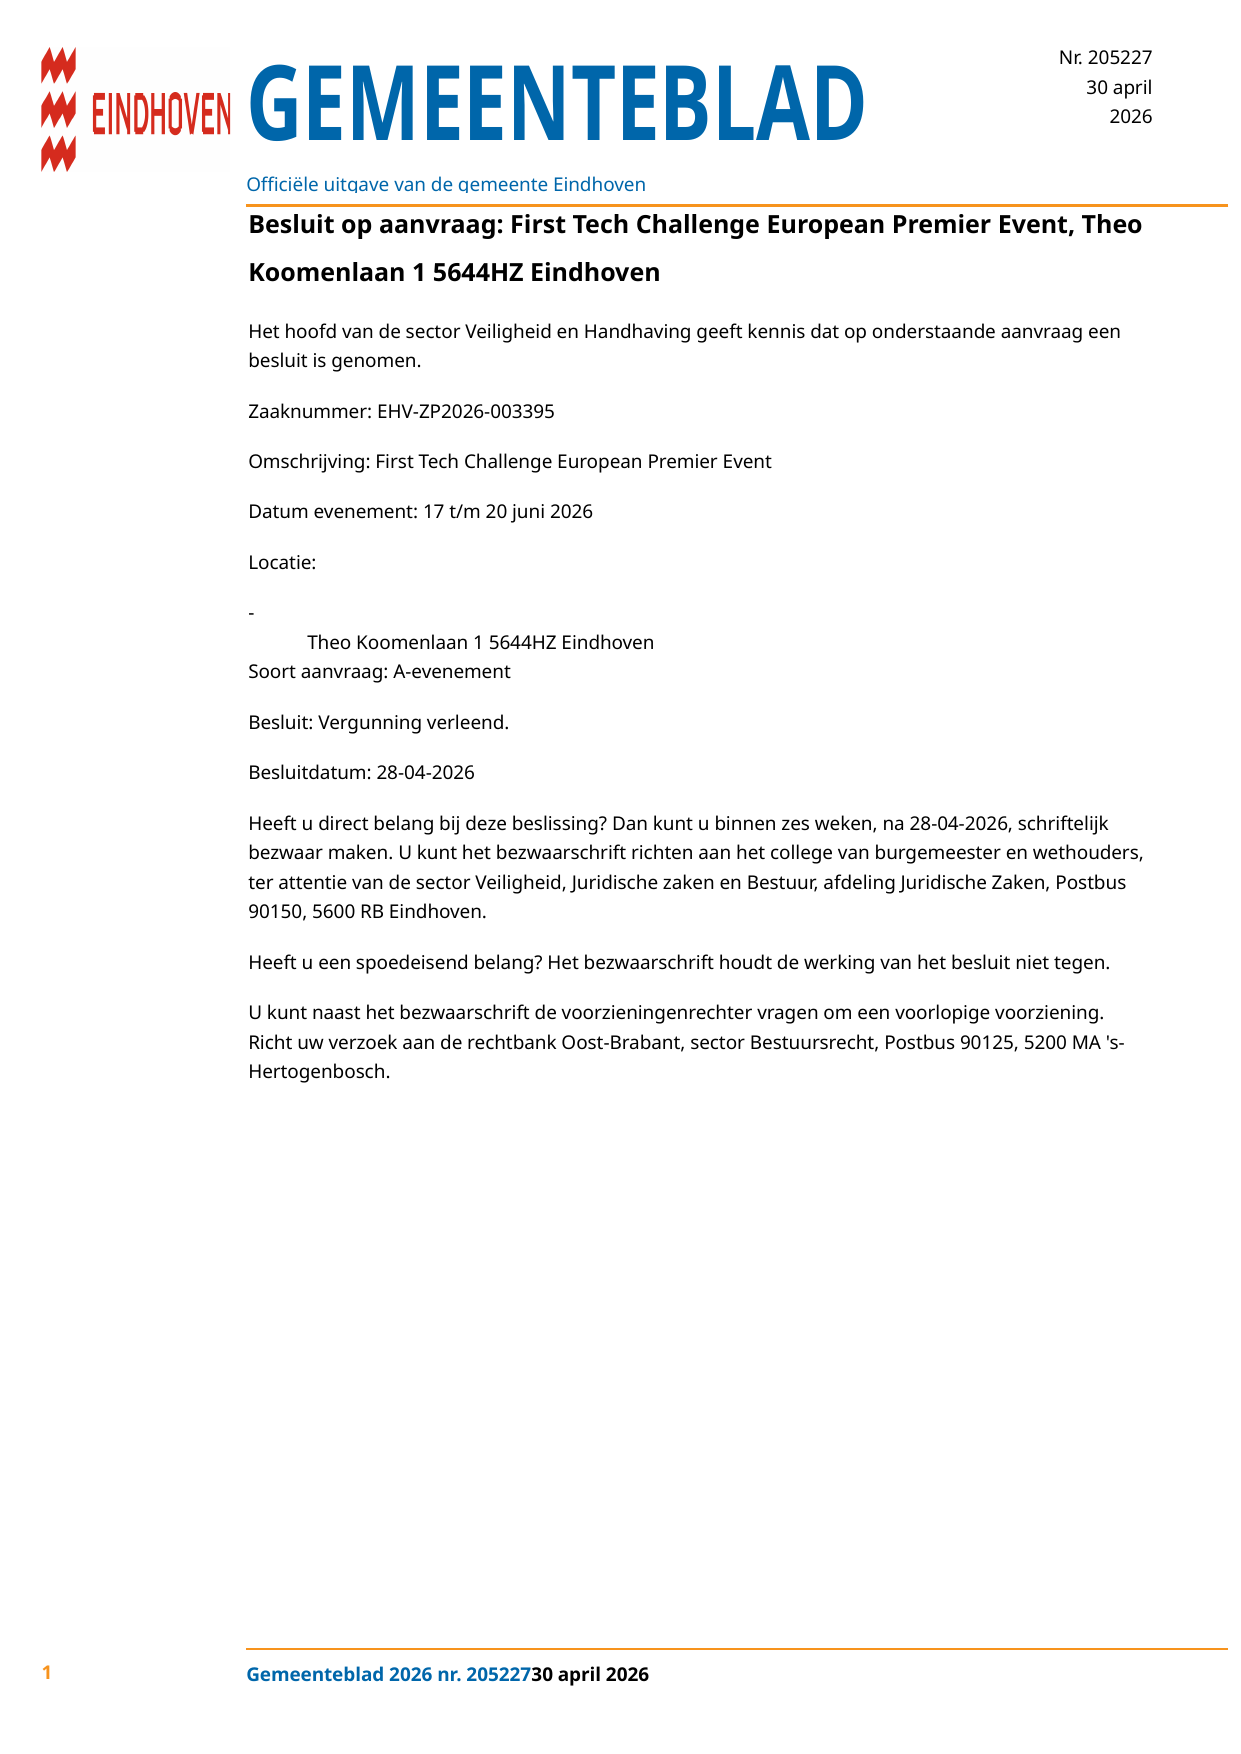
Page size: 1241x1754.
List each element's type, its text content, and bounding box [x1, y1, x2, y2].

text Soort aanvraag: A-evenement [248, 659, 1152, 684]
text Besluit op aanvraag: First Tech Challenge European Premier Event, Theo Koomenlaan 1 5644HZ Eindhoven [248, 207, 1152, 288]
text Heeft u direct belang bij deze beslissing? Dan kunt u binnen zes weken, na 28-04-2026, schriftelijk bezwaar maken. U kunt het bezwaarschrift richten aan het college van burgemeester en wethouders, ter attentie van de sector Veiligheid, Juridische zaken en Bestuur, afdeling Juridische Zaken, Postbus 90150, 5600 RB Eindhoven. [248, 810, 1152, 924]
text Datum evenement: 17 t/m 20 juni 2026 [248, 499, 1152, 524]
text Besluit: Vergunning verleend. [248, 709, 1152, 735]
text Het hoofd van de sector Veiligheid en Handhaving geeft kennis dat op onderstaande aanvraag een besluit is genomen. [248, 318, 1152, 373]
text Besluitdatum: 28-04-2026 [248, 759, 1152, 785]
text U kunt naast het bezwaarschrift de voorzieningenrechter vragen om een voorlopige voorziening. Richt uw verzoek aan de rechtbank Oost-Brabant, sector Bestuursrecht, Postbus 90125, 5200 MA 's-Hertogenbosch. [248, 999, 1152, 1084]
text Omschrijving: First Tech Challenge European Premier Event [248, 448, 1152, 474]
text Heeft u een spoedeisend belang? Het bezwaarschrift houdt de werking van het besluit niet tegen. [248, 949, 1152, 975]
picture [41, 47, 231, 172]
text Locatie: [248, 549, 1152, 575]
text Zaaknummer: EHV-ZP2026-003395 [248, 398, 1152, 424]
list Theo Koomenlaan 1 5644HZ Eindhoven [248, 629, 1152, 655]
